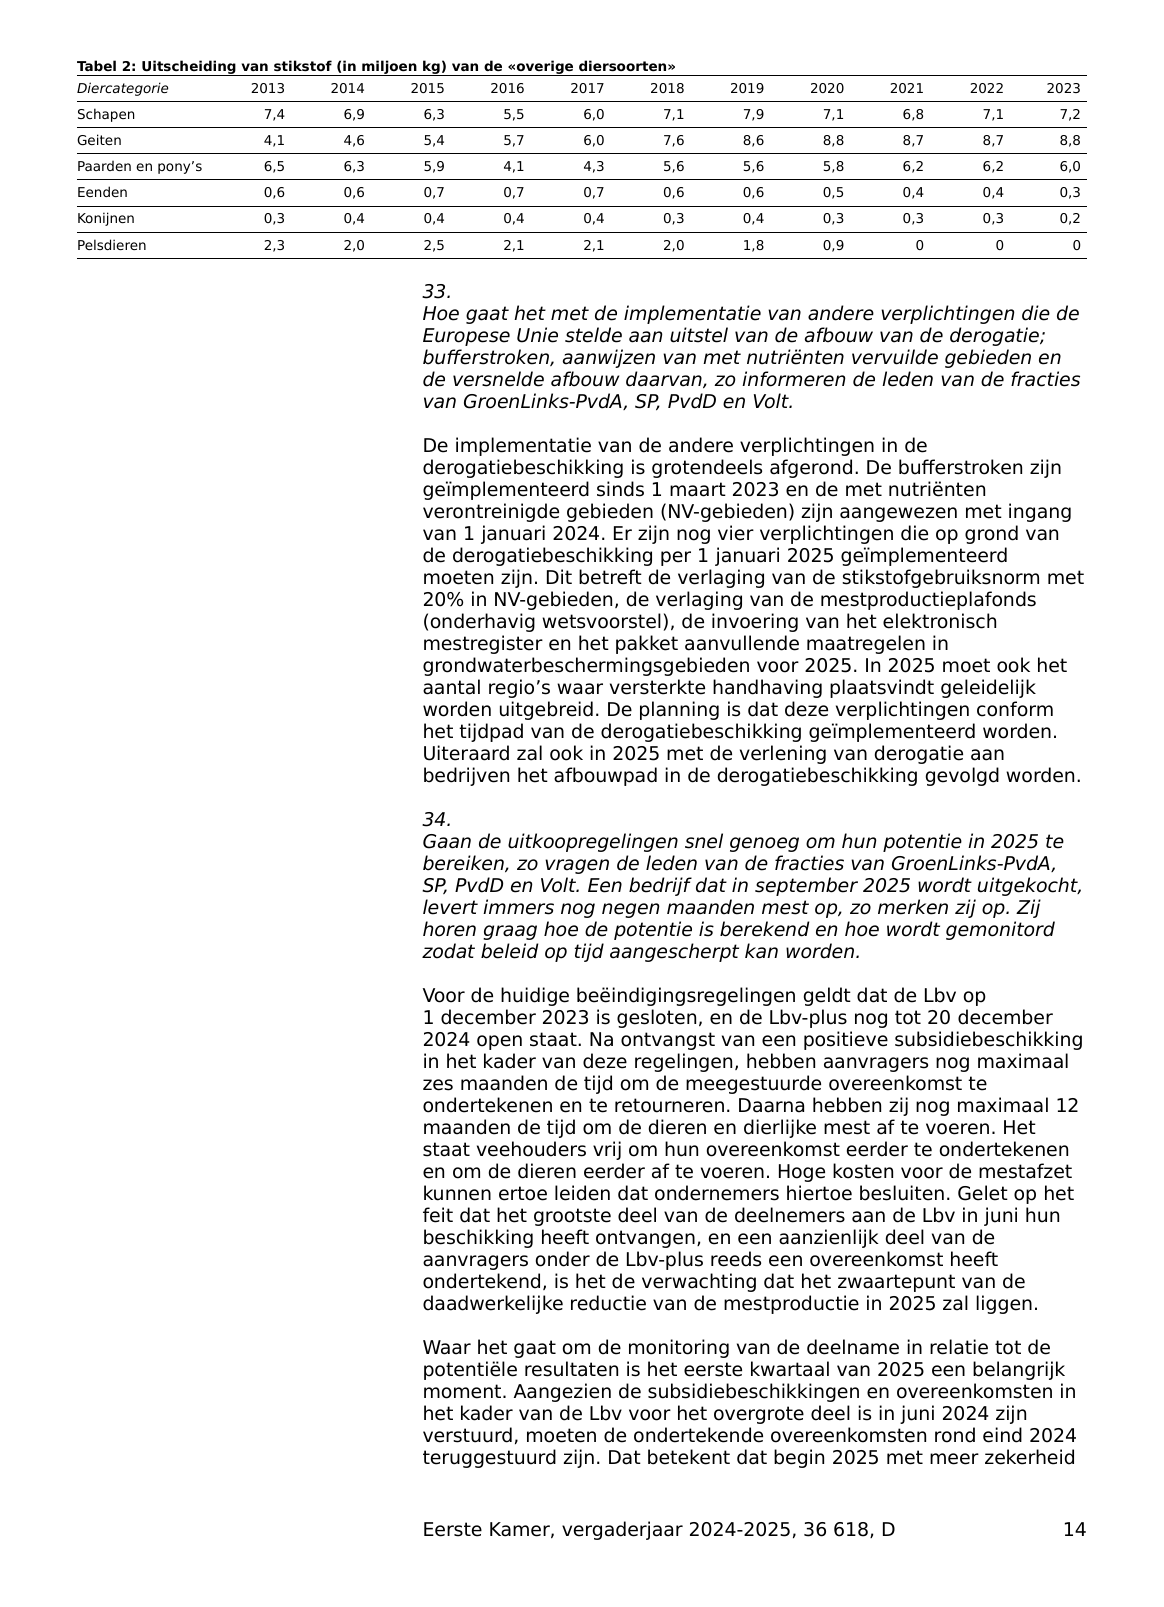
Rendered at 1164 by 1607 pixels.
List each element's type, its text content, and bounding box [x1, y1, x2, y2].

table_cell 6,2 [850, 154, 930, 179]
table_cell 0,7 [531, 180, 610, 206]
table_cell 4,1 [211, 128, 291, 153]
text 33. [422, 281, 1087, 303]
table_cell 0,3 [850, 207, 930, 232]
table_cell 6,3 [371, 102, 451, 127]
table_cell 8,7 [930, 128, 1010, 153]
table_cell 2017 [531, 76, 610, 101]
table_cell 2,0 [610, 233, 690, 258]
table_cell 0,6 [690, 180, 770, 206]
table_cell 2,1 [451, 233, 531, 258]
table_cell 4,6 [291, 128, 371, 153]
table_cell 6,9 [291, 102, 371, 127]
table_cell 2,1 [531, 233, 610, 258]
table_cell 0,7 [451, 180, 531, 206]
table_cell 2014 [291, 76, 371, 101]
table_cell Geiten [77, 128, 211, 153]
table_cell 5,7 [451, 128, 531, 153]
table_cell 6,0 [1010, 154, 1087, 179]
table_cell 6,5 [211, 154, 291, 179]
table_cell 4,1 [451, 154, 531, 179]
table_cell 0,2 [1010, 207, 1087, 232]
table_cell 0,3 [770, 207, 850, 232]
table_cell 2021 [850, 76, 930, 101]
table_cell 2016 [451, 76, 531, 101]
text De implementatie van de andere verplichtingen in de derogatiebeschikking is grotendeels afgerond. De bufferstroken zijn geïmplementeerd sinds 1 maart 2023 en de met nutriënten verontreinigde gebieden (NV-gebieden) zijn aangewezen met ingang van 1 januari 2024. Er zijn nog vier verplichtingen die op grond van de derogatiebeschikking per 1 januari 2025 geïmplementeerd moeten zijn. Dit betreft de verlaging van de stikstofgebruiksnorm met 20% in NV-gebieden, de verlaging van de mestproductieplafonds (onderhavig wetsvoorstel), de invoering van het elektronisch mestregister en het pakket aanvullende maatregelen in grondwaterbeschermingsgebieden voor 2025. In 2025 moet ook het aantal regio’s waar versterkte handhaving plaatsvindt geleidelijk worden uitgebreid. De planning is dat deze verplichtingen conform het tijdpad van de derogatiebeschikking geïmplementeerd worden. Uiteraard zal ook in 2025 met de verlening van derogatie aan bedrijven het afbouwpad in de derogatiebeschikking gevolgd worden. [422, 435, 1087, 787]
table_cell Schapen [77, 102, 211, 127]
table_cell 0,4 [371, 207, 451, 232]
table_cell 0,6 [291, 180, 371, 206]
table_cell 8,8 [770, 128, 850, 153]
table_cell 2023 [1010, 76, 1087, 101]
table_cell 0,4 [930, 180, 1010, 206]
table_cell 0,3 [610, 207, 690, 232]
table_cell Konijnen [77, 207, 211, 232]
table_cell 6,0 [531, 102, 610, 127]
table_cell 5,6 [610, 154, 690, 179]
text Waar het gaat om de monitoring van de deelname in relatie tot de potentiële resultaten is het eerste kwartaal van 2025 een belangrijk moment. Aangezien de subsidiebeschikkingen en overeenkomsten in het kader van de Lbv voor het overgrote deel is in juni 2024 zijn verstuurd, moeten de ondertekende overeenkomsten rond eind 2024 teruggestuurd zijn. Dat betekent dat begin 2025 met meer zekerheid [422, 1337, 1087, 1469]
table_cell 8,7 [850, 128, 930, 153]
table_cell 2,3 [211, 233, 291, 258]
table_cell 6,3 [291, 154, 371, 179]
table_cell 0 [930, 233, 1010, 258]
table_cell 7,6 [610, 128, 690, 153]
table_cell 2019 [690, 76, 770, 101]
table_cell 7,1 [770, 102, 850, 127]
table_cell 0 [850, 233, 930, 258]
table_cell Diercategorie [77, 76, 211, 101]
table_cell 7,1 [610, 102, 690, 127]
table_header Tabel 2: Uitscheiding van stikstof (in miljoen kg) van de «overige diersoorten» [77, 59, 1087, 75]
table_cell 4,3 [531, 154, 610, 179]
text 34. [422, 809, 1087, 831]
table_cell 0 [1010, 233, 1087, 258]
table_cell 5,8 [770, 154, 850, 179]
table_cell Paarden en pony’s [77, 154, 211, 179]
table_cell 2015 [371, 76, 451, 101]
table_cell 5,9 [371, 154, 451, 179]
table_cell 7,9 [690, 102, 770, 127]
table_cell 0,4 [291, 207, 371, 232]
table_cell 0,3 [930, 207, 1010, 232]
table_cell 2020 [770, 76, 850, 101]
table_cell 2018 [610, 76, 690, 101]
table_cell 0,6 [211, 180, 291, 206]
table_cell 0,3 [1010, 180, 1087, 206]
text Hoe gaat het met de implementatie van andere verplichtingen die de Europese Unie stelde aan uitstel van de afbouw van de derogatie; bufferstroken, aanwijzen van met nutriënten vervuilde gebieden en de versnelde afbouw daarvan, zo informeren de leden van de fracties van GroenLinks-PvdA, SP, PvdD en Volt. [422, 303, 1087, 413]
table_cell 7,4 [211, 102, 291, 127]
text Gaan de uitkoopregelingen snel genoeg om hun potentie in 2025 te bereiken, zo vragen de leden van de fracties van GroenLinks-PvdA, SP, PvdD en Volt. Een bedrijf dat in september 2025 wordt uitgekocht, levert immers nog negen maanden mest op, zo merken zij op. Zij horen graag hoe de potentie is berekend en hoe wordt gemonitord zodat beleid op tijd aangescherpt kan worden. [422, 831, 1087, 963]
table_cell Pelsdieren [77, 233, 211, 258]
table_cell 0,4 [531, 207, 610, 232]
table_cell 5,4 [371, 128, 451, 153]
table_cell 0,5 [770, 180, 850, 206]
table_cell 6,0 [531, 128, 610, 153]
table_cell 7,1 [930, 102, 1010, 127]
table_cell 2013 [211, 76, 291, 101]
table_cell 1,8 [690, 233, 770, 258]
table_cell 0,4 [690, 207, 770, 232]
table_cell 8,6 [690, 128, 770, 153]
table_cell 0,4 [451, 207, 531, 232]
table_cell 8,8 [1010, 128, 1087, 153]
table_cell 2,0 [291, 233, 371, 258]
text Voor de huidige beëindigingsregelingen geldt dat de Lbv op 1 december 2023 is gesloten, en de Lbv-plus nog tot 20 december 2024 open staat. Na ontvangst van een positieve subsidiebeschikking in het kader van deze regelingen, hebben aanvragers nog maximaal zes maanden de tijd om de meegestuurde overeenkomst te ondertekenen en te retourneren. Daarna hebben zij nog maximaal 12 maanden de tijd om de dieren en dierlijke mest af te voeren. Het staat veehouders vrij om hun overeenkomst eerder te ondertekenen en om de dieren eerder af te voeren. Hoge kosten voor de mestafzet kunnen ertoe leiden dat ondernemers hiertoe besluiten. Gelet op het feit dat het grootste deel van de deelnemers aan de Lbv in juni hun beschikking heeft ontvangen, en een aanzienlijk deel van de aanvragers onder de Lbv-plus reeds een overeenkomst heeft ondertekend, is het de verwachting dat het zwaartepunt van de daadwerkelijke reductie van de mestproductie in 2025 zal liggen. [422, 985, 1087, 1315]
table_cell 7,2 [1010, 102, 1087, 127]
table_cell 5,6 [690, 154, 770, 179]
table_cell 6,2 [930, 154, 1010, 179]
table_cell 0,4 [850, 180, 930, 206]
table_cell Eenden [77, 180, 211, 206]
table_cell 0,6 [610, 180, 690, 206]
table_cell 0,7 [371, 180, 451, 206]
table_cell 2022 [930, 76, 1010, 101]
table_cell 0,9 [770, 233, 850, 258]
table_cell 0,3 [211, 207, 291, 232]
table_cell 2,5 [371, 233, 451, 258]
table_cell 6,8 [850, 102, 930, 127]
table_cell 5,5 [451, 102, 531, 127]
